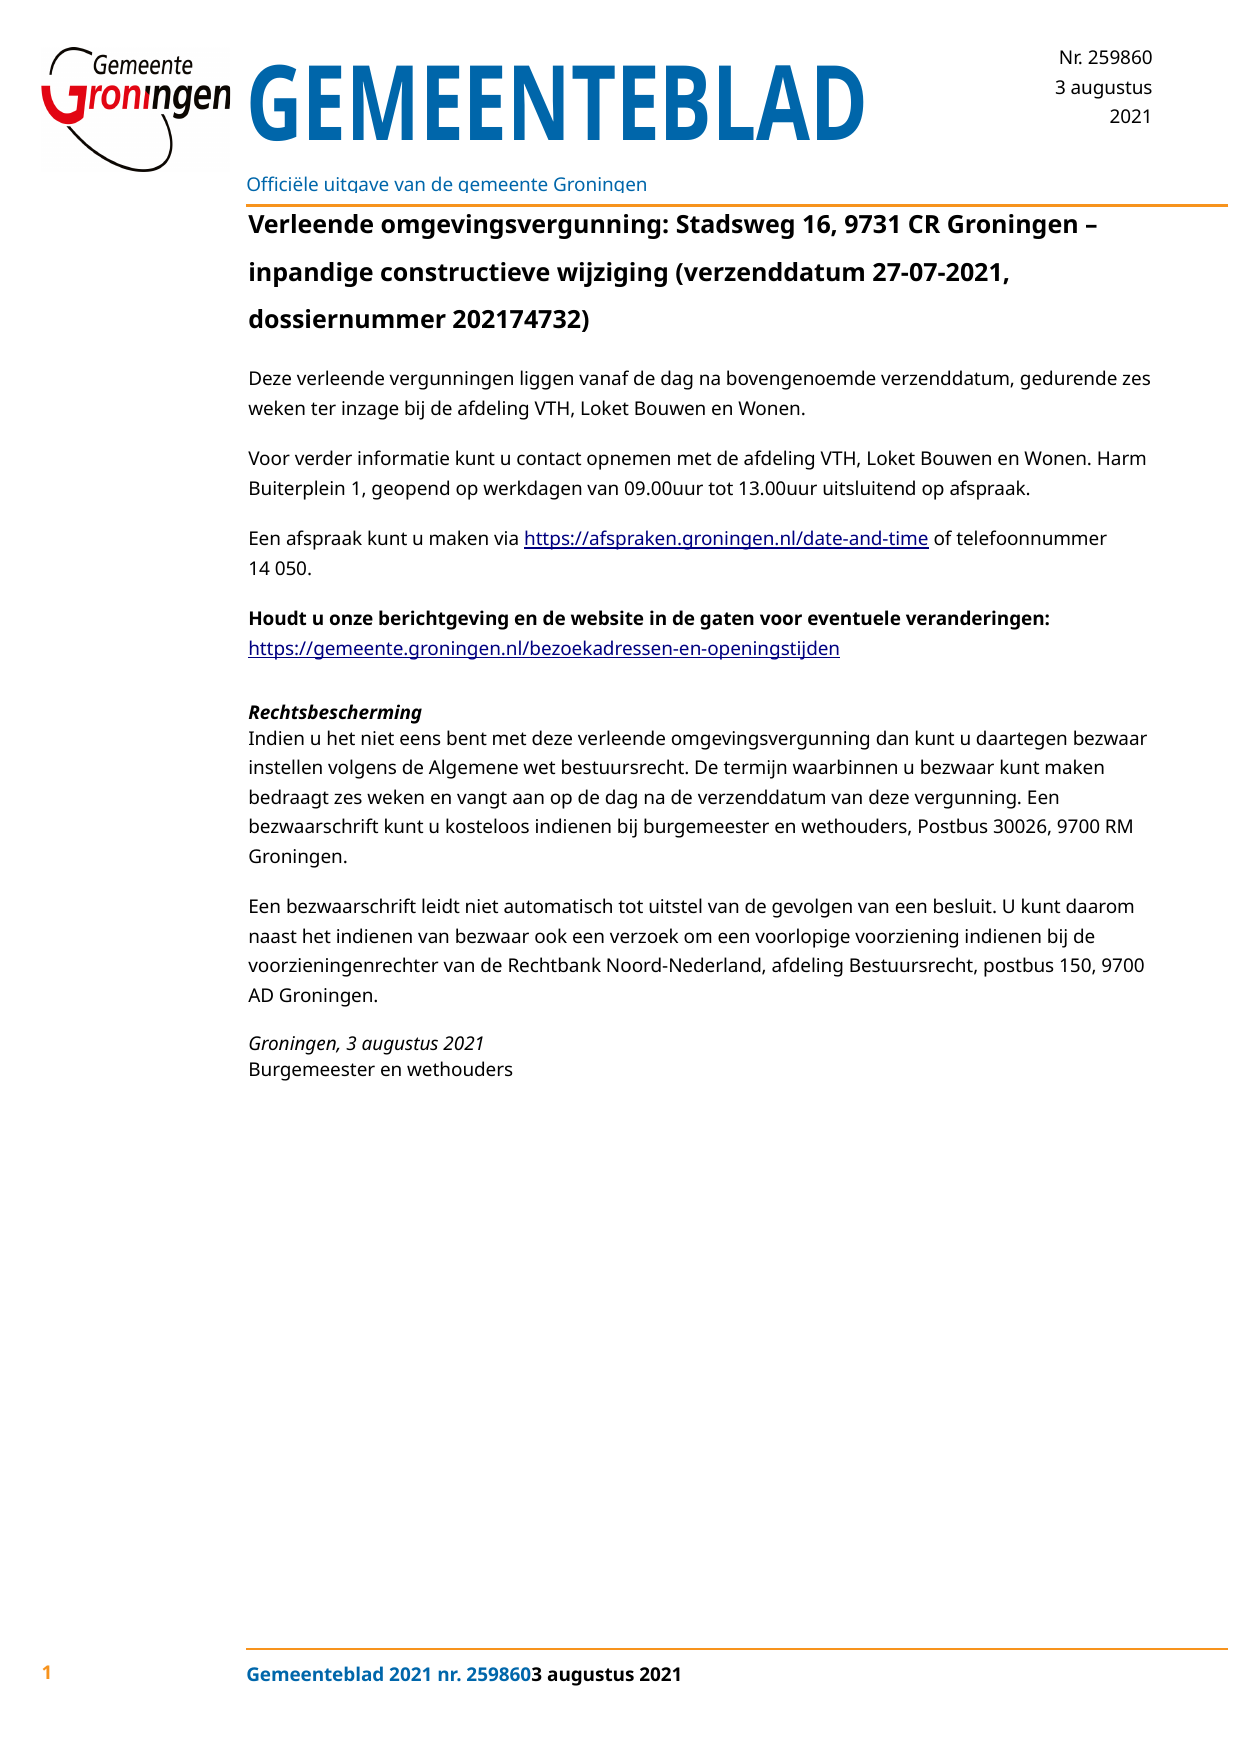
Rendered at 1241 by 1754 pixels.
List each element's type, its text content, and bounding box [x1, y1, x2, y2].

text Voor verder informatie kunt u contact opnemen met de afdeling VTH, Loket Bouwen en Wonen. Harm Buiterplein 1, geopend op werkdagen van 09.00uur tot 13.00uur uitsluitend op afspraak. [248, 446, 1152, 501]
text Rechtsbescherming [248, 699, 1152, 725]
text Burgemeester en wethouders [248, 1056, 1152, 1082]
text Deze verleende vergunningen liggen vanaf de dag na bovengenoemde verzenddatum, gedurende zes weken ter inzage bij de afdeling VTH, Loket Bouwen en Wonen. [248, 366, 1152, 421]
text Groningen, 3 augustus 2021 [248, 1030, 1152, 1056]
picture [41, 47, 231, 172]
text Een afspraak kunt u maken via https://afspraken.groningen.nl/date-and-time of telefoonnummer 14 050. [248, 526, 1152, 581]
text Houdt u onze berichtgeving en de website in de gaten voor eventuele veranderingen: https://gemeente.groningen.nl/bezoekadressen-en-openingstijden [248, 606, 1152, 661]
text Indien u het niet eens bent met deze verleende omgevingsvergunning dan kunt u daartegen bezwaar instellen volgens de Algemene wet bestuursrecht. De termijn waarbinnen u bezwaar kunt maken bedraagt zes weken en vangt aan op de dag na de verzenddatum van deze vergunning. Een bezwaarschrift kunt u kosteloos indienen bij burgemeester en wethouders, Postbus 30026, 9700 RM Groningen. [248, 725, 1152, 869]
text Een bezwaarschrift leidt niet automatisch tot uitstel van de gevolgen van een besluit. U kunt daarom naast het indienen van bezwaar ook een verzoek om een voorlopige voorziening indienen bij de voorzieningenrechter van de Rechtbank Noord-Nederland, afdeling Bestuursrecht, postbus 150, 9700 AD Groningen. [248, 893, 1152, 1008]
text Verleende omgevingsvergunning: Stadsweg 16, 9731 CR Groningen – inpandige constructieve wijziging (verzenddatum 27-07-2021, dossiernummer 202174732) [248, 207, 1152, 336]
